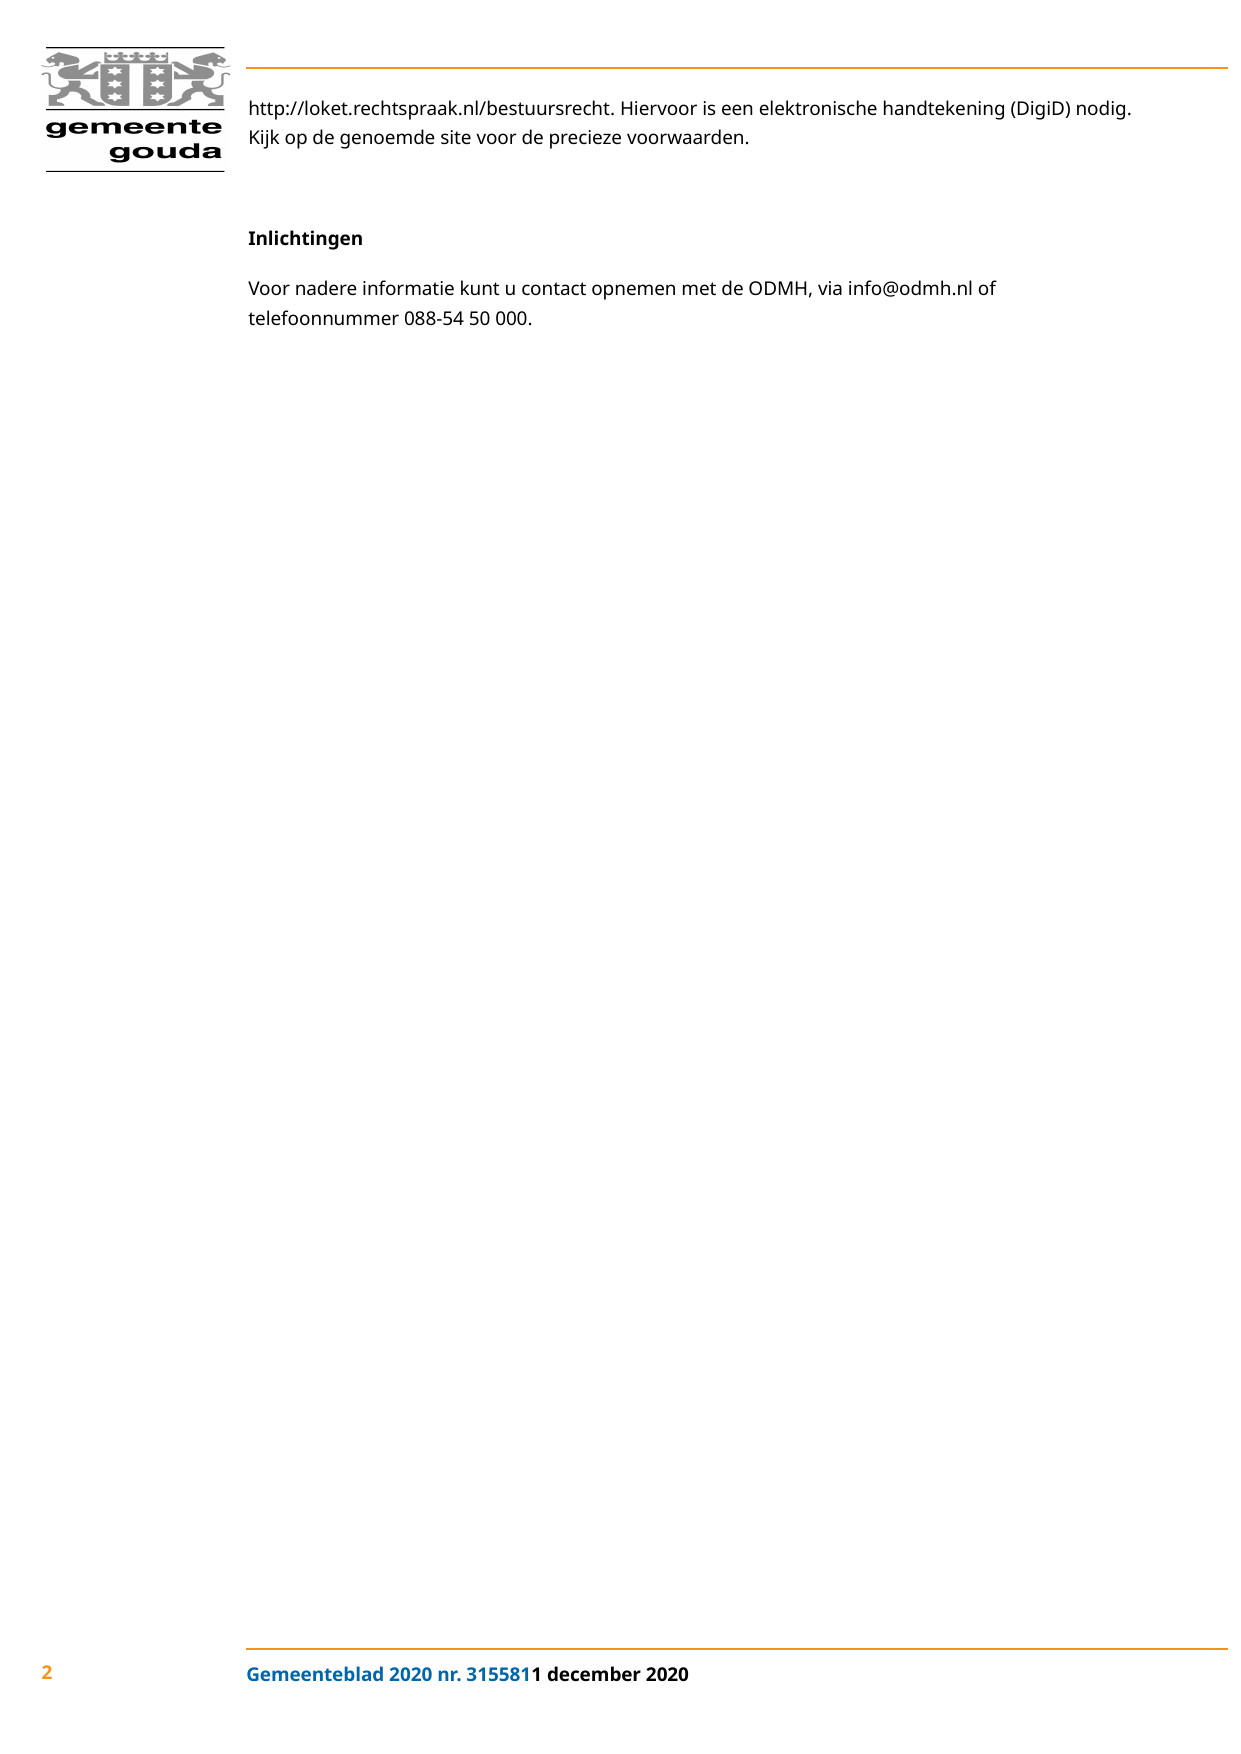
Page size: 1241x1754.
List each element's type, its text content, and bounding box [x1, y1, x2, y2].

text Voor nadere informatie kunt u contact opnemen met de ODMH, via info@odmh.nl of telefoonnummer 088-54 50 000. [248, 276, 1152, 331]
picture [41, 47, 231, 172]
text http://loket.rechtspraak.nl/bestuursrecht. Hiervoor is een elektronische handtekening (DigiD) nodig. Kijk op de genoemde site voor de precieze voorwaarden. [248, 95, 1152, 150]
text Inlichtingen [248, 225, 1152, 251]
